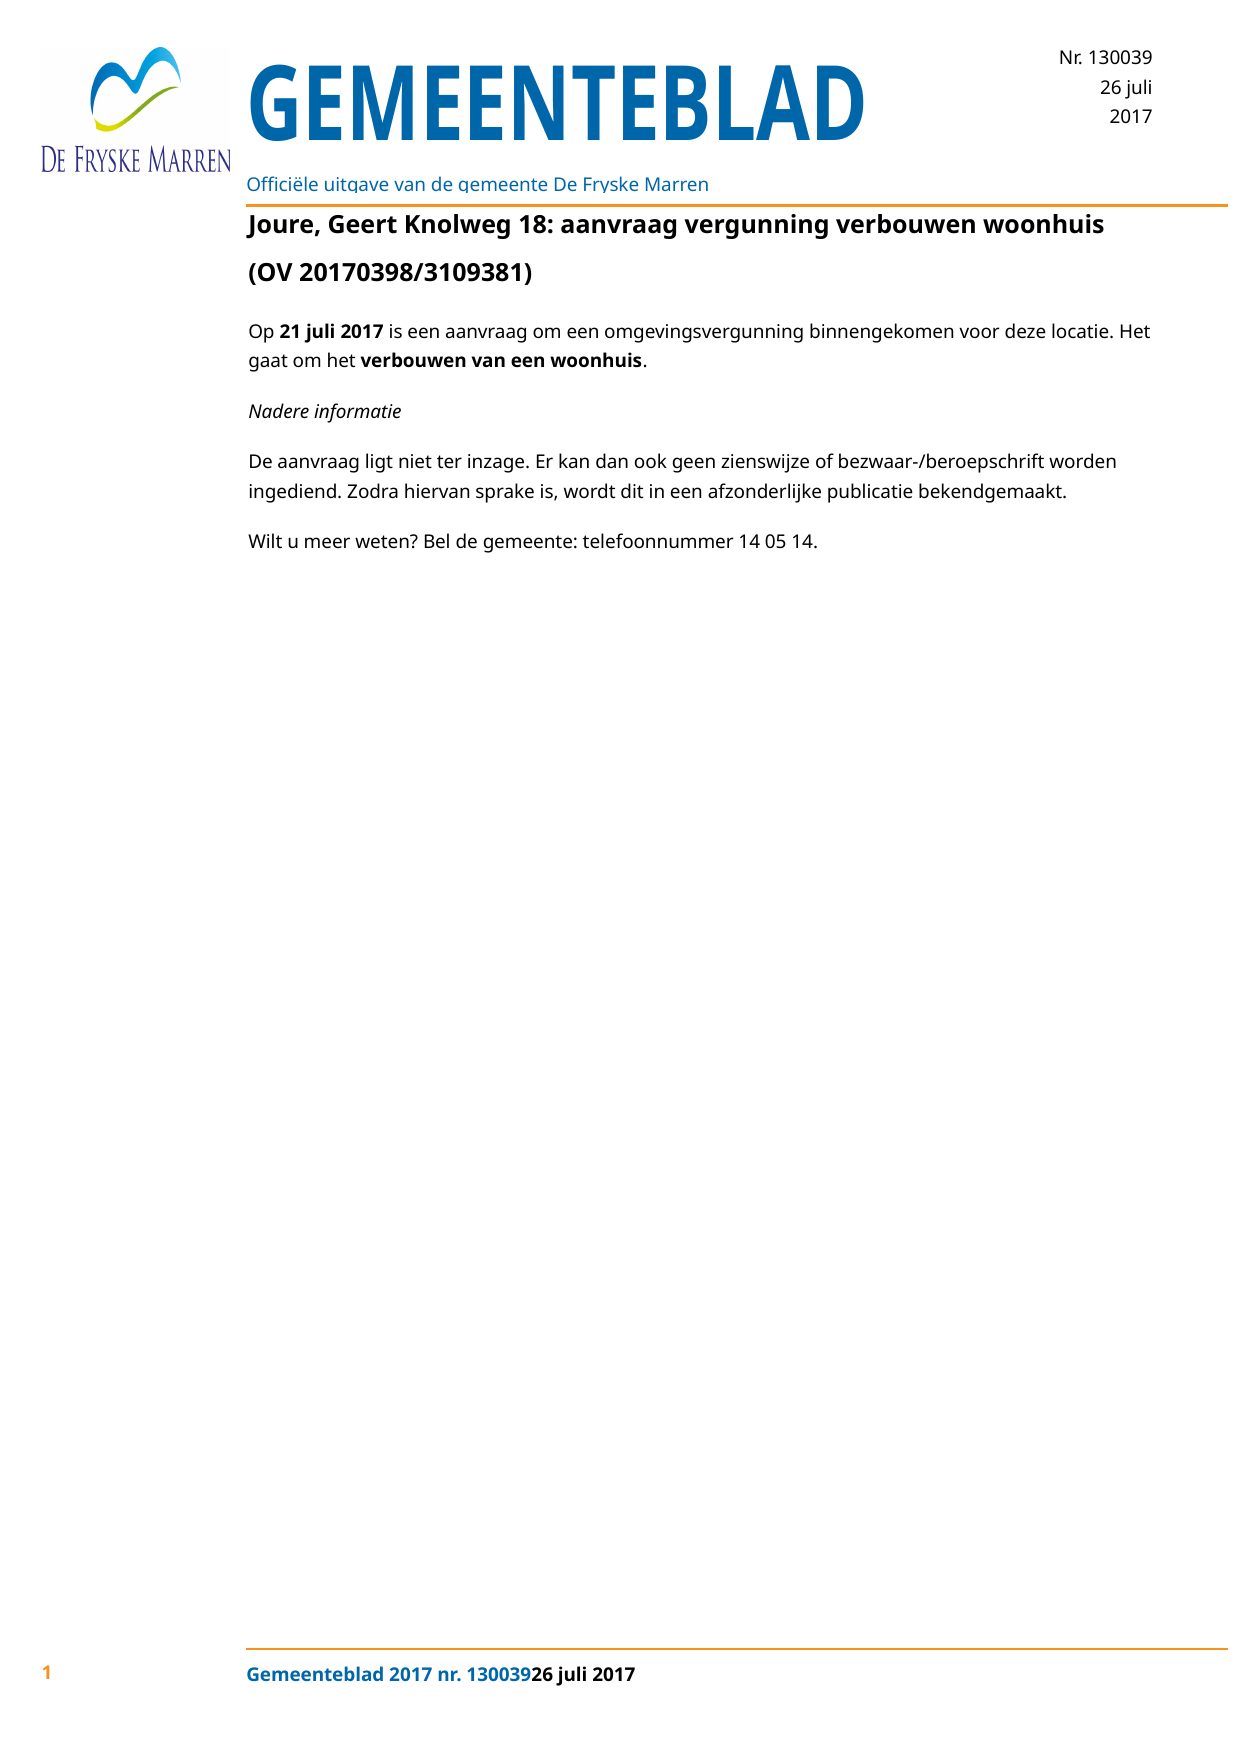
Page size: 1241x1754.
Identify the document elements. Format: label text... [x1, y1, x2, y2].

text Joure, Geert Knolweg 18: aanvraag vergunning verbouwen woonhuis (OV 20170398/3109381) [248, 207, 1152, 288]
picture [41, 47, 231, 172]
text Nadere informatie [248, 398, 1152, 424]
text Wilt u meer weten? Bel de gemeente: telefoonnummer 14 05 14. [248, 528, 1152, 554]
text Op 21 juli 2017 is een aanvraag om een omgevingsvergunning binnengekomen voor deze locatie. Het gaat om het verbouwen van een woonhuis. [248, 318, 1152, 373]
text De aanvraag ligt niet ter inzage. Er kan dan ook geen zienswijze of bezwaar-/beroepschrift worden ingediend. Zodra hiervan sprake is, wordt dit in een afzonderlijke publicatie bekendgemaakt. [248, 448, 1152, 504]
